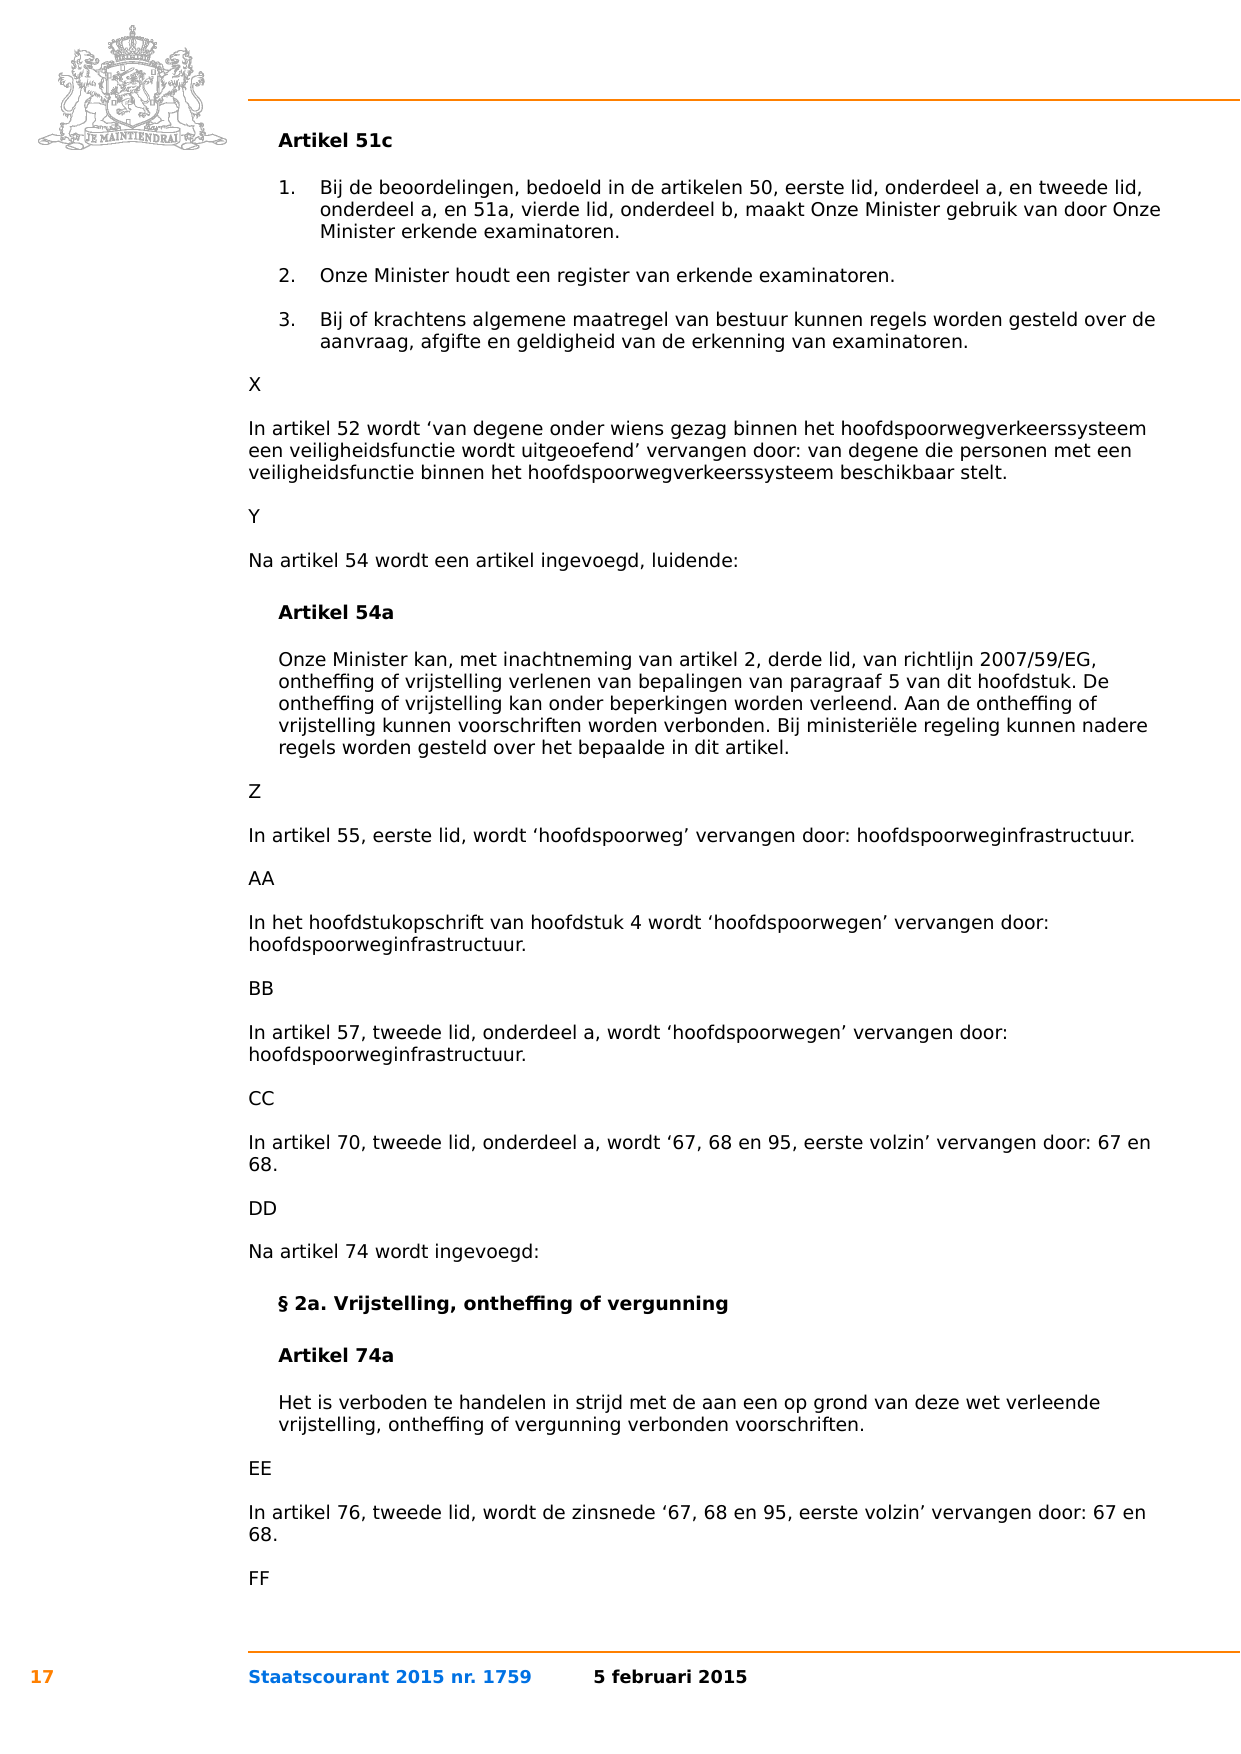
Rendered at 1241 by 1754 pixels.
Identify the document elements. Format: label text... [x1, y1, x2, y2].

text CC [248, 1088, 1163, 1110]
subtitle § 2a. Vrijstelling, ontheffing of vergunning [278, 1293, 1163, 1315]
text FF [248, 1568, 1163, 1590]
text In het hoofdstukopschrift van hoofdstuk 4 wordt ‘hoofdspoorwegen’ vervangen door: hoofdspoorweginfrastructuur. [248, 912, 1163, 956]
text X [248, 374, 1163, 396]
text BB [248, 978, 1163, 1000]
text EE [248, 1458, 1163, 1480]
text 2. Onze Minister houdt een register van erkende examinatoren. [278, 265, 1163, 287]
subtitle Artikel 54a [278, 602, 1163, 624]
text Y [248, 506, 1163, 528]
text In artikel 76, tweede lid, wordt de zinsnede ‘67, 68 en 95, eerste volzin’ vervangen door: 67 en 68. [248, 1502, 1163, 1546]
text Z [248, 781, 1163, 803]
text In artikel 70, tweede lid, onderdeel a, wordt ‘67, 68 en 95, eerste volzin’ vervangen door: 67 en 68. [248, 1132, 1163, 1176]
text Na artikel 74 wordt ingevoegd: [248, 1241, 1163, 1263]
picture [38, 25, 227, 150]
text Het is verboden te handelen in strijd met de aan een op grond van deze wet verleende vrijstelling, ontheffing of vergunning verbonden voorschriften. [278, 1392, 1163, 1436]
text 1. Bij de beoordelingen, bedoeld in de artikelen 50, eerste lid, onderdeel a, en tweede lid, onderdeel a, en 51a, vierde lid, onderdeel b, maakt Onze Minister gebruik van door Onze Minister erkende examinatoren. [278, 177, 1163, 243]
text In artikel 52 wordt ‘van degene onder wiens gezag binnen het hoofdspoorwegverkeerssysteem een veiligheidsfunctie wordt uitgeoefend’ vervangen door: van degene die personen met een veiligheidsfunctie binnen het hoofdspoorwegverkeerssysteem beschikbaar stelt. [248, 418, 1163, 484]
text In artikel 57, tweede lid, onderdeel a, wordt ‘hoofdspoorwegen’ vervangen door: hoofdspoorweginfrastructuur. [248, 1022, 1163, 1066]
subtitle Artikel 51c [278, 130, 1163, 152]
text AA [248, 868, 1163, 890]
subtitle Artikel 74a [278, 1345, 1163, 1367]
text DD [248, 1197, 1163, 1219]
text 3. Bij of krachtens algemene maatregel van bestuur kunnen regels worden gesteld over de aanvraag, afgifte en geldigheid van de erkenning van examinatoren. [278, 308, 1163, 352]
text In artikel 55, eerste lid, wordt ‘hoofdspoorweg’ vervangen door: hoofdspoorweginfrastructuur. [248, 824, 1163, 846]
text Na artikel 54 wordt een artikel ingevoegd, luidende: [248, 550, 1163, 572]
text Onze Minister kan, met inachtneming van artikel 2, derde lid, van richtlijn 2007/59/EG, ontheffing of vrijstelling verlenen van bepalingen van paragraaf 5 van dit hoofdstuk. De ontheffing of vrijstelling kan onder beperkingen worden verleend. Aan de ontheffing of vrijstelling kunnen voorschriften worden verbonden. Bij ministeriële regeling kunnen nadere regels worden gesteld over het bepaalde in dit artikel. [278, 649, 1163, 759]
